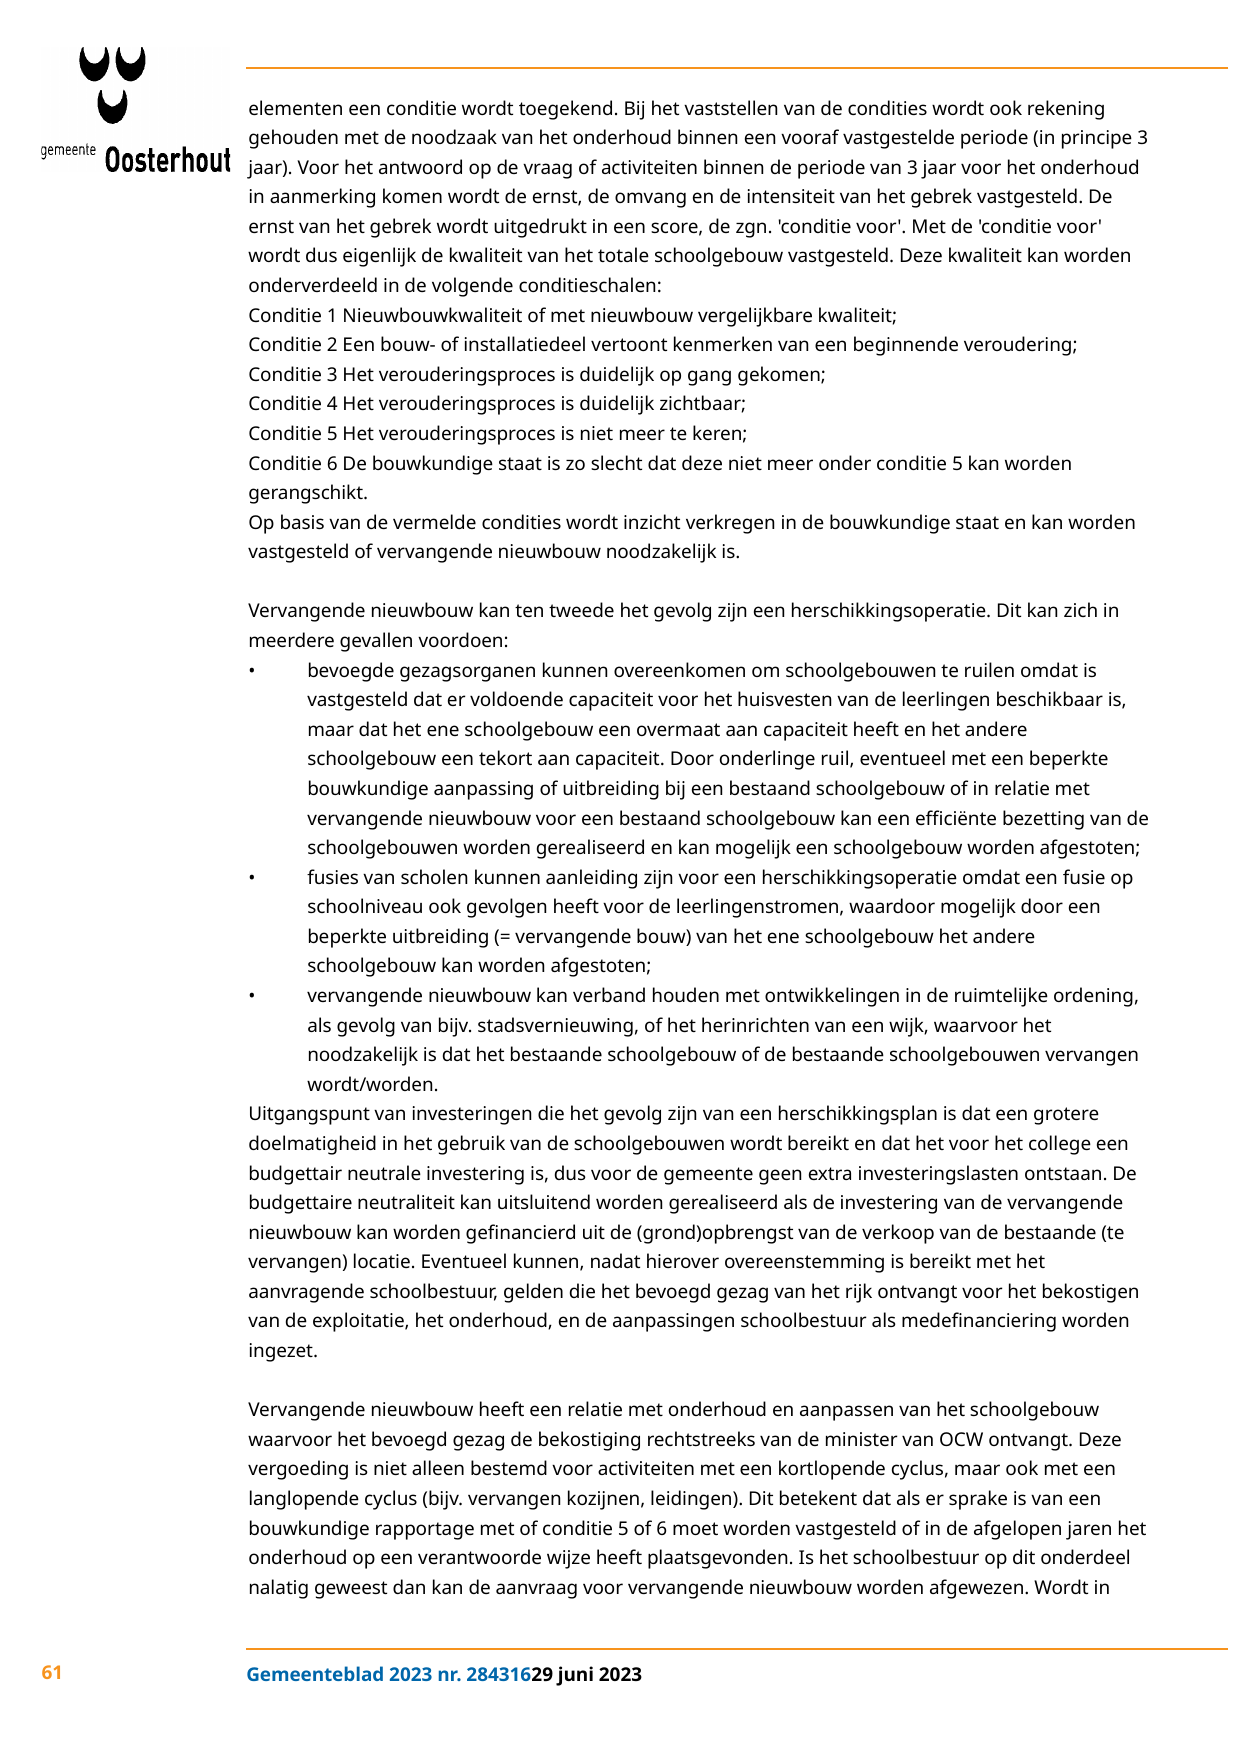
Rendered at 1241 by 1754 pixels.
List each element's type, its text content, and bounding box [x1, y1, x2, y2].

text Op basis van de vermelde condities wordt inzicht verkregen in de bouwkundige staat en kan worden vastgesteld of vervangende nieuwbouw noodzakelijk is. [248, 509, 1152, 564]
text Conditie 2 Een bouw- of installatiedeel vertoont kenmerken van een beginnende veroudering; [248, 331, 1152, 357]
text Conditie 4 Het verouderingsproces is duidelijk zichtbaar; [248, 391, 1152, 416]
list fusies van scholen kunnen aanleiding zijn voor een herschikkingsoperatie omdat een fusie op schoolniveau ook gevolgen heeft voor de leerlingenstromen, waardoor mogelijk door een beperkte uitbreiding (= vervangende bouw) van het ene schoolgebouw het andere schoolgebouw kan worden afgestoten; [248, 864, 1152, 978]
text Uitgangspunt van investeringen die het gevolg zijn van een herschikkingsplan is dat een grotere doelmatigheid in het gebruik van de schoolgebouwen wordt bereikt en dat het voor het college een budgettair neutrale investering is, dus voor de gemeente geen extra investeringslasten ontstaan. De budgettaire neutraliteit kan uitsluitend worden gerealiseerd als de investering van de vervangende nieuwbouw kan worden gefinancierd uit de (grond)opbrengst van de verkoop van de bestaande (te vervangen) locatie. Eventueel kunnen, nadat hierover overeenstemming is bereikt met het aanvragende schoolbestuur, gelden die het bevoegd gezag van het rijk ontvangt voor het bekostigen van de exploitatie, het onderhoud, en de aanpassingen schoolbestuur als medefinanciering worden ingezet. [248, 1101, 1152, 1363]
list vervangende nieuwbouw kan verband houden met ontwikkelingen in de ruimtelijke ordening, als gevolg van bijv. stadsvernieuwing, of het herinrichten van een wijk, waarvoor het noodzakelijk is dat het bestaande schoolgebouw of de bestaande schoolgebouwen vervangen wordt/worden. [248, 982, 1152, 1097]
text Vervangende nieuwbouw kan ten tweede het gevolg zijn een herschikkingsoperatie. Dit kan zich in meerdere gevallen voordoen: [248, 598, 1152, 653]
text elementen een conditie wordt toegekend. Bij het vaststellen van de condities wordt ook rekening gehouden met de noodzaak van het onderhoud binnen een vooraf vastgestelde periode (in principe 3 jaar). Voor het antwoord op de vraag of activiteiten binnen de periode van 3 jaar voor het onderhoud in aanmerking komen wordt de ernst, de omvang en de intensiteit van het gebrek vastgesteld. De ernst van het gebrek wordt uitgedrukt in een score, de zgn. 'conditie voor'. Met de 'conditie voor' wordt dus eigenlijk de kwaliteit van het totale schoolgebouw vastgesteld. Deze kwaliteit kan worden onderverdeeld in de volgende conditieschalen: [248, 95, 1152, 298]
text Vervangende nieuwbouw heeft een relatie met onderhoud en aanpassen van het schoolgebouw waarvoor het bevoegd gezag de bekostiging rechtstreeks van de minister van OCW ontvangt. Deze vergoeding is niet alleen bestemd voor activiteiten met een kortlopende cyclus, maar ook met een langlopende cyclus (bijv. vervangen kozijnen, leidingen). Dit betekent dat als er sprake is van een bouwkundige rapportage met of conditie 5 of 6 moet worden vastgesteld of in de afgelopen jaren het onderhoud op een verantwoorde wijze heeft plaatsgevonden. Is het schoolbestuur op dit onderdeel nalatig geweest dan kan de aanvraag voor vervangende nieuwbouw worden afgewezen. Wordt in [248, 1396, 1152, 1600]
text Conditie 6 De bouwkundige staat is zo slecht dat deze niet meer onder conditie 5 kan worden gerangschikt. [248, 450, 1152, 505]
list bevoegde gezagsorganen kunnen overeenkomen om schoolgebouwen te ruilen omdat is vastgesteld dat er voldoende capaciteit voor het huisvesten van de leerlingen beschikbaar is, maar dat het ene schoolgebouw een overmaat aan capaciteit heeft en het andere schoolgebouw een tekort aan capaciteit. Door onderlinge ruil, eventueel met een beperkte bouwkundige aanpassing of uitbreiding bij een bestaand schoolgebouw of in relatie met vervangende nieuwbouw voor een bestaand schoolgebouw kan een efficiënte bezetting van de schoolgebouwen worden gerealiseerd en kan mogelijk een schoolgebouw worden afgestoten; [248, 657, 1152, 860]
picture [41, 47, 231, 172]
text Conditie 1 Nieuwbouwkwaliteit of met nieuwbouw vergelijkbare kwaliteit; [248, 302, 1152, 328]
text Conditie 3 Het verouderingsproces is duidelijk op gang gekomen; [248, 361, 1152, 387]
text Conditie 5 Het verouderingsproces is niet meer te keren; [248, 420, 1152, 446]
